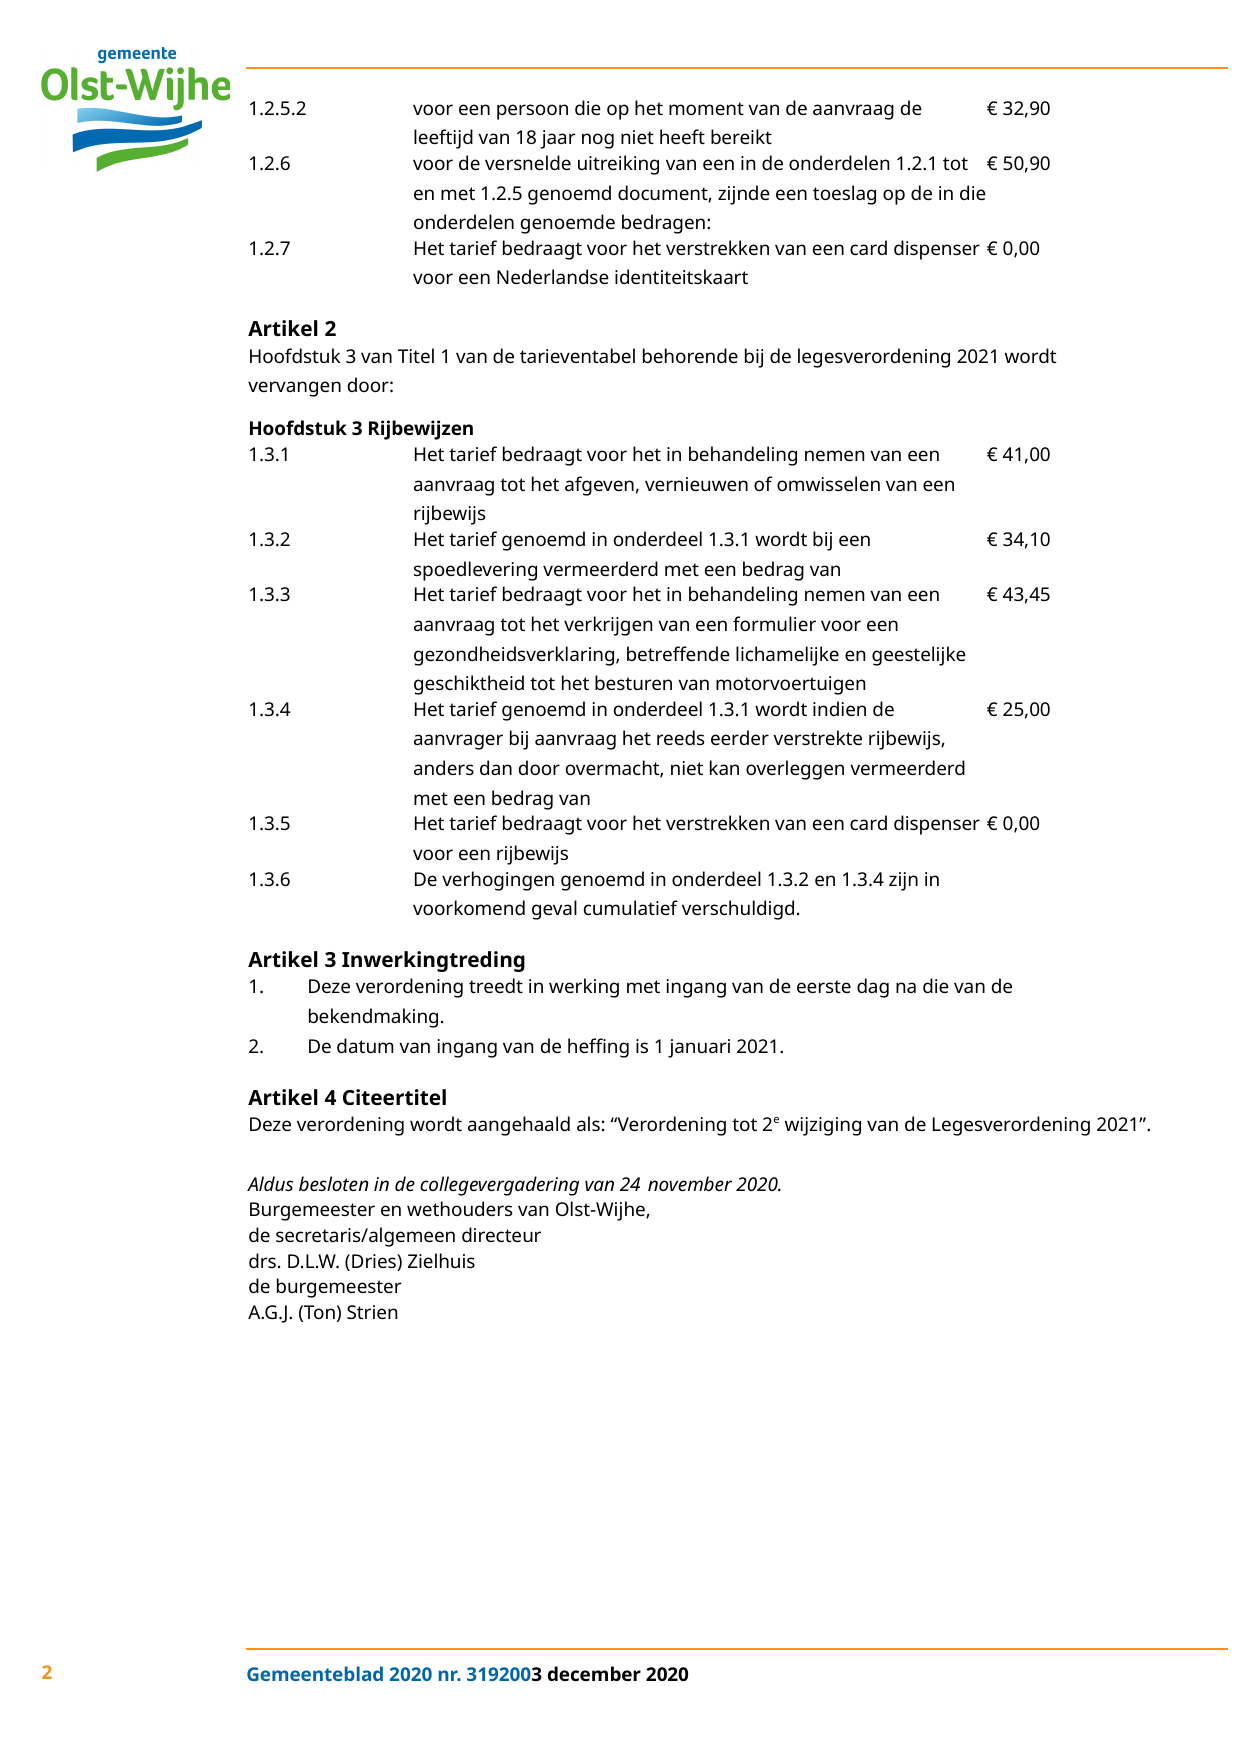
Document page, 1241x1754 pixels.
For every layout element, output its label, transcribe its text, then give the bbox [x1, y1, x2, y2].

list De datum van ingang van de heffing is 1 januari 2021. [248, 1033, 1152, 1058]
text Artikel 3 Inwerkingtreding [248, 945, 1152, 974]
table_cell 1.3.4 [248, 696, 413, 811]
table_cell € 50,90 [987, 150, 1152, 235]
table_cell 1.2.7 [248, 235, 413, 290]
table_cell Het tarief genoemd in onderdeel 1.3.1 wordt bij een spoedlevering vermeerderd met een bedrag van [413, 526, 987, 582]
table_cell 1.3.5 [248, 811, 413, 866]
table_cell Het tarief bedraagt voor het verstrekken van een card dispenser voor een rijbewijs [413, 811, 987, 866]
text Artikel 2 [248, 314, 1152, 343]
table_cell De verhogingen genoemd in onderdeel 1.3.2 en 1.3.4 zijn in voorkomend geval cumulatief verschuldigd. [413, 866, 987, 921]
list Deze verordening treedt in werking met ingang van de eerste dag na die van de bekendmaking. [248, 974, 1152, 1029]
table_cell € 25,00 [987, 696, 1152, 811]
picture [41, 47, 231, 172]
text Deze verordening wordt aangehaald als: “Verordening tot 2e wijziging van de Legesverordening 2021”. [248, 1112, 1152, 1137]
table_cell 1.3.3 [248, 582, 413, 696]
table_header € 41,00 [987, 441, 1152, 526]
text Hoofdstuk 3 Rijbewijzen [248, 416, 1152, 441]
table_cell voor een persoon die op het moment van de aanvraag de leeftijd van 18 jaar nog niet heeft bereikt [413, 95, 987, 150]
text drs. D.L.W. (Dries) Zielhuis [248, 1248, 1152, 1274]
table_cell Het tarief bedraagt voor het in behandeling nemen van een aanvraag tot het verkrijgen van een formulier voor een gezondheidsverklaring, betreffende lichamelijke en geestelijke geschiktheid tot het besturen van motorvoertuigen [413, 582, 987, 696]
table_cell 1.3.6 [248, 866, 413, 921]
table_cell € 34,10 [987, 526, 1152, 582]
text de burgemeester [248, 1274, 1152, 1299]
table_cell 1.2.5.2 [248, 95, 413, 150]
table_cell 1.3.2 [248, 526, 413, 582]
text Artikel 4 Citeertitel [248, 1083, 1152, 1112]
table_cell € 32,90 [987, 95, 1152, 150]
table_header Het tarief bedraagt voor het in behandeling nemen van een aanvraag tot het afgeven, vernieuwen of omwisselen van een rijbewijs [413, 441, 987, 526]
table_cell voor de versnelde uitreiking van een in de onderdelen 1.2.1 tot en met 1.2.5 genoemd document, zijnde een toeslag op de in die onderdelen genoemde bedragen: [413, 150, 987, 235]
text Burgemeester en wethouders van Olst-Wijhe, [248, 1197, 1152, 1222]
text Aldus besloten in de collegevergadering van 24 november 2020. [248, 1171, 1152, 1197]
text Hoofdstuk 3 van Titel 1 van de tarieventabel behorende bij de legesverordening 2021 wordt vervangen door: [248, 343, 1152, 398]
table_cell € 0,00 [987, 811, 1152, 866]
table_header 1.3.1 [248, 441, 413, 526]
table_cell [987, 866, 1152, 921]
table_cell 1.2.6 [248, 150, 413, 235]
table_cell Het tarief bedraagt voor het verstrekken van een card dispenser voor een Nederlandse identiteitskaart [413, 235, 987, 290]
table_cell € 0,00 [987, 235, 1152, 290]
text A.G.J. (Ton) Strien [248, 1299, 1152, 1325]
table_cell € 43,45 [987, 582, 1152, 696]
text de secretaris/algemeen directeur [248, 1222, 1152, 1248]
table_cell Het tarief genoemd in onderdeel 1.3.1 wordt indien de aanvrager bij aanvraag het reeds eerder verstrekte rijbewijs, anders dan door overmacht, niet kan overleggen vermeerderd met een bedrag van [413, 696, 987, 811]
